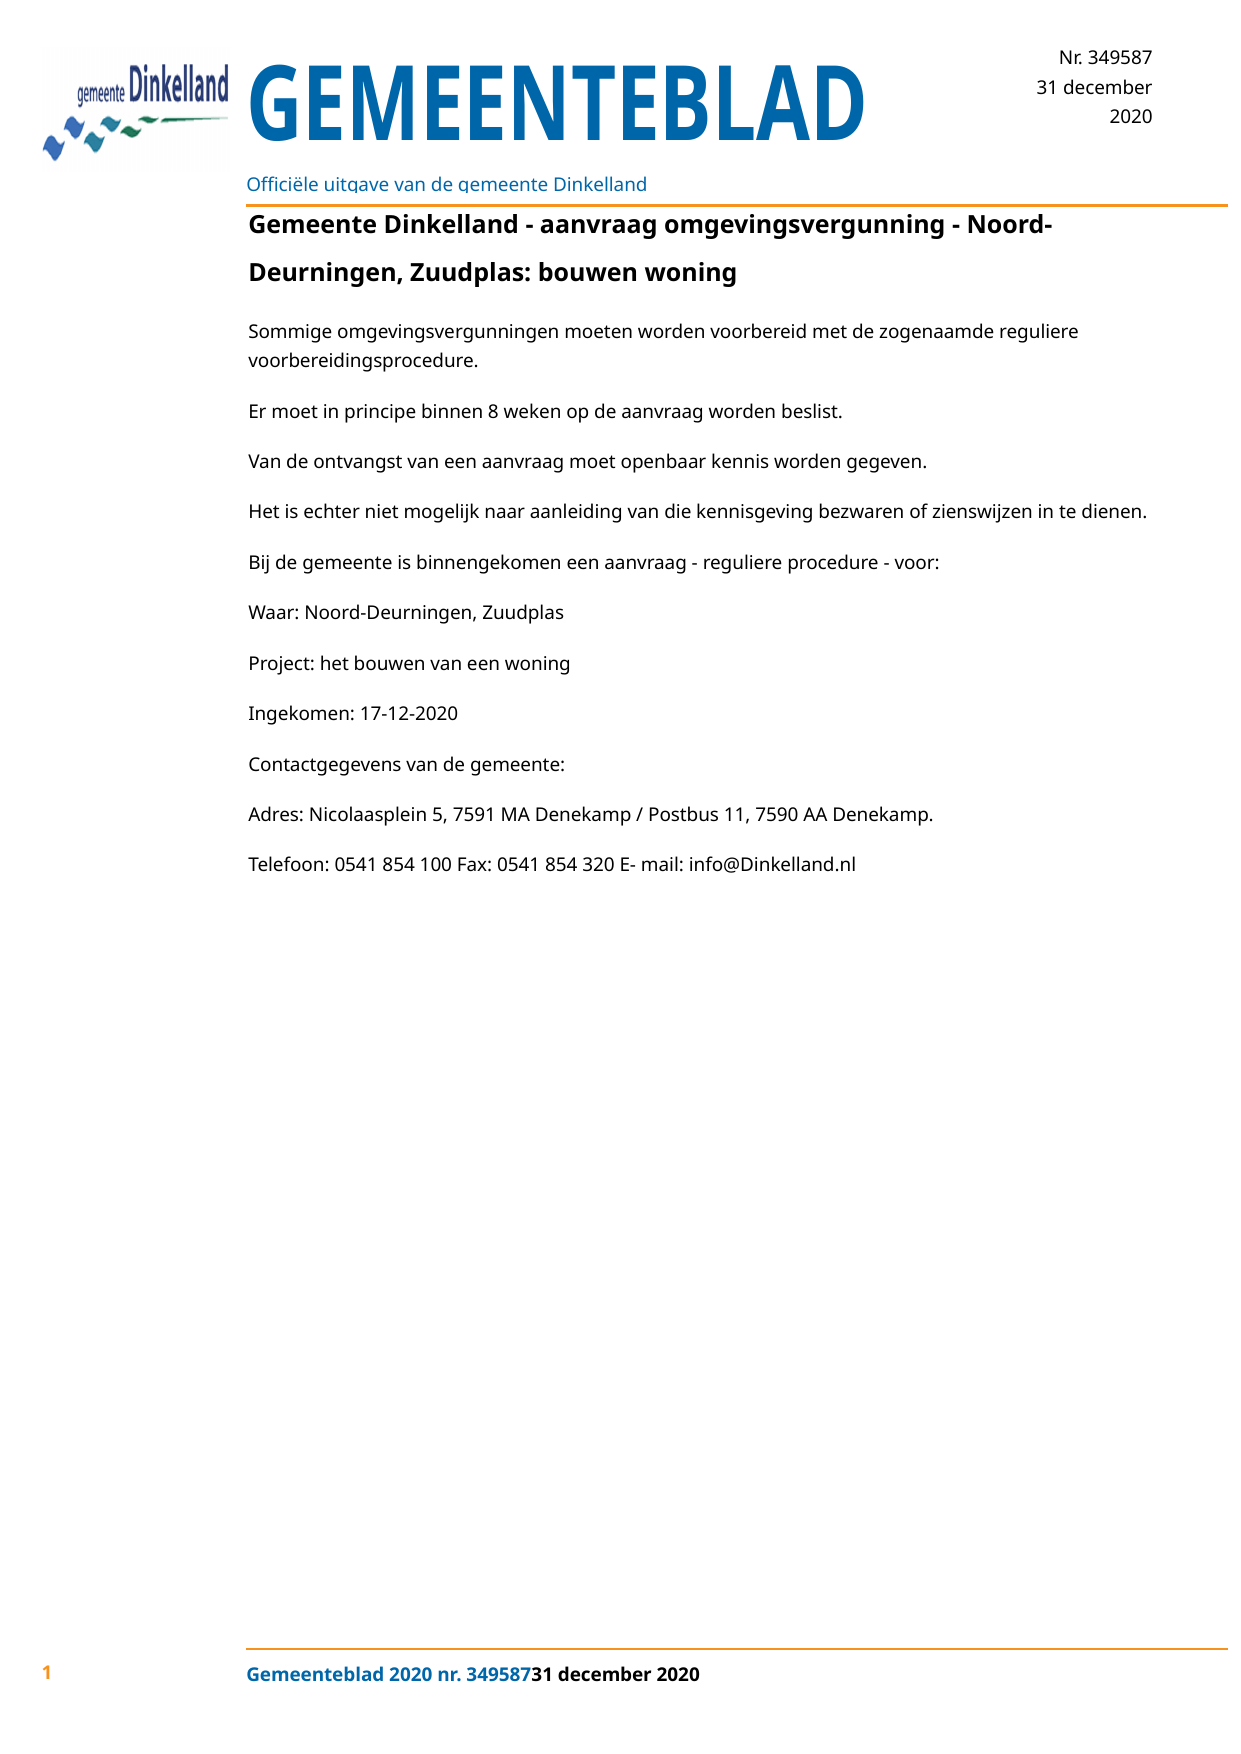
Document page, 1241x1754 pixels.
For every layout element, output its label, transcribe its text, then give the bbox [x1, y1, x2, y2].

text Van de ontvangst van een aanvraag moet openbaar kennis worden gegeven. [248, 448, 1152, 474]
text Ingekomen: 17-12-2020 [248, 700, 1152, 726]
text Project: het bouwen van een woning [248, 650, 1152, 676]
text Er moet in principe binnen 8 weken op de aanvraag worden beslist. [248, 398, 1152, 424]
text Telefoon: 0541 854 100 Fax: 0541 854 320 E- mail: info@Dinkelland.nl [248, 852, 1152, 877]
text Sommige omgevingsvergunningen moeten worden voorbereid met de zogenaamde reguliere voorbereidingsprocedure. [248, 318, 1152, 373]
text Adres: Nicolaasplein 5, 7591 MA Denekamp / Postbus 11, 7590 AA Denekamp. [248, 801, 1152, 827]
text Gemeente Dinkelland - aanvraag omgevingsvergunning - Noord-Deurningen, Zuudplas: bouwen woning [248, 207, 1152, 288]
text Contactgegevens van de gemeente: [248, 751, 1152, 777]
picture [41, 47, 231, 172]
text Bij de gemeente is binnengekomen een aanvraag - reguliere procedure - voor: [248, 549, 1152, 575]
text Waar: Noord-Deurningen, Zuudplas [248, 599, 1152, 625]
text Het is echter niet mogelijk naar aanleiding van die kennisgeving bezwaren of zienswijzen in te dienen. [248, 499, 1152, 524]
